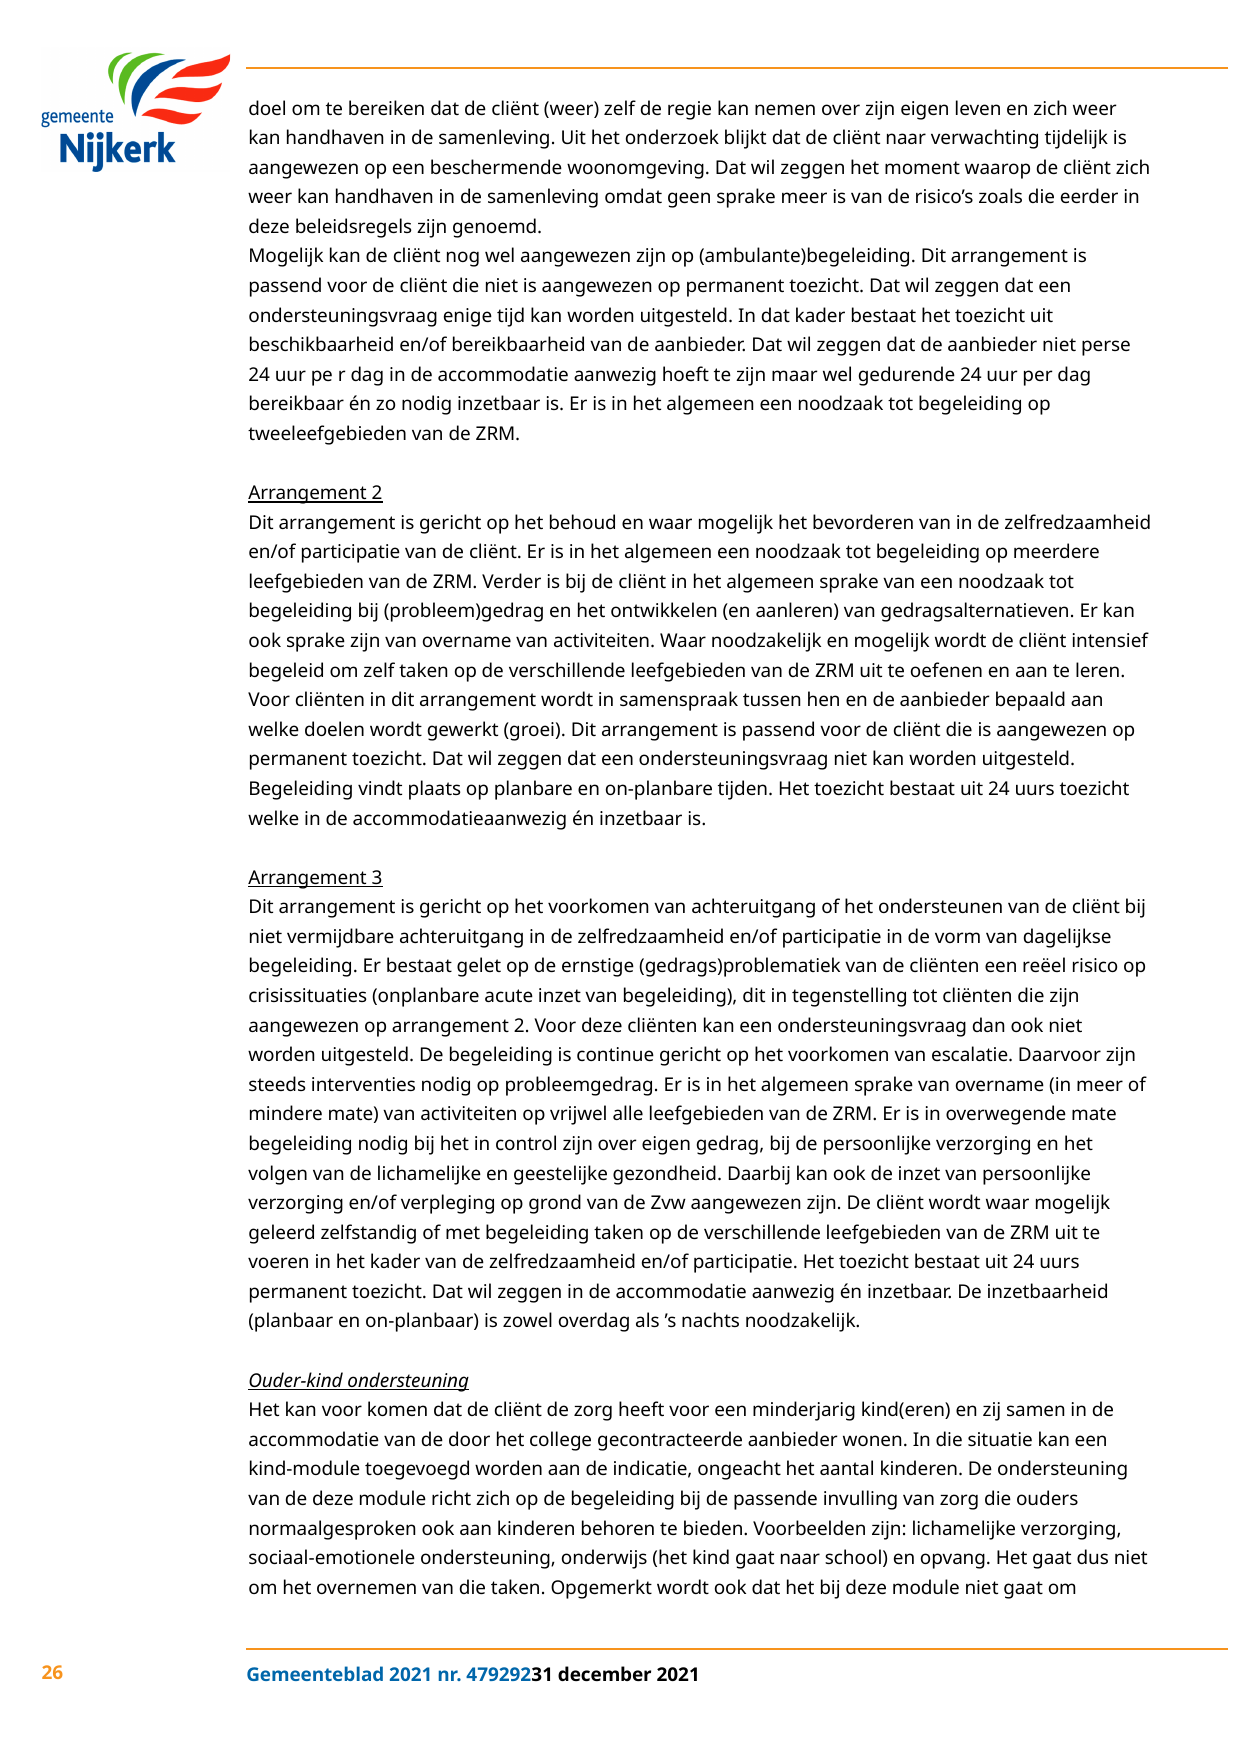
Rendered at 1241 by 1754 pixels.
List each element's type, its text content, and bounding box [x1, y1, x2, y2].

text Arrangement 2 [248, 479, 1152, 505]
text Dit arrangement is gericht op het voorkomen van achteruitgang of het ondersteunen van de cliënt bij niet vermijdbare achteruitgang in de zelfredzaamheid en/of participatie in de vorm van dagelijkse begeleiding. Er bestaat gelet op de ernstige (gedrags)problematiek van de cliënten een reëel risico op crisissituaties (onplanbare acute inzet van begeleiding), dit in tegenstelling tot cliënten die zijn aangewezen op arrangement 2. Voor deze cliënten kan een ondersteuningsvraag dan ook niet worden uitgesteld. De begeleiding is continue gericht op het voorkomen van escalatie. Daarvoor zijn steeds interventies nodig op probleemgedrag. Er is in het algemeen sprake van overname (in meer of mindere mate) van activiteiten op vrijwel alle leefgebieden van de ZRM. Er is in overwegende mate begeleiding nodig bij het in control zijn over eigen gedrag, bij de persoonlijke verzorging en het volgen van de lichamelijke en geestelijke gezondheid. Daarbij kan ook de inzet van persoonlijke verzorging en/of verpleging op grond van de Zvw aangewezen zijn. De cliënt wordt waar mogelijk geleerd zelfstandig of met begeleiding taken op de verschillende leefgebieden van de ZRM uit te voeren in het kader van de zelfredzaamheid en/of participatie. Het toezicht bestaat uit 24 uurs permanent toezicht. Dat wil zeggen in de accommodatie aanwezig én inzetbaar. De inzetbaarheid (planbaar en on-planbaar) is zowel overdag als ’s nachts noodzakelijk. [248, 893, 1152, 1333]
text Mogelijk kan de cliënt nog wel aangewezen zijn op (ambulante)begeleiding. Dit arrangement is passend voor de cliënt die niet is aangewezen op permanent toezicht. Dat wil zeggen dat een ondersteuningsvraag enige tijd kan worden uitgesteld. In dat kader bestaat het toezicht uit beschikbaarheid en/of bereikbaarheid van de aanbieder. Dat wil zeggen dat de aanbieder niet perse 24 uur pe r dag in de accommodatie aanwezig hoeft te zijn maar wel gedurende 24 uur per dag bereikbaar én zo nodig inzetbaar is. Er is in het algemeen een noodzaak tot begeleiding op tweeleefgebieden van de ZRM. [248, 243, 1152, 446]
text Arrangement 3 [248, 864, 1152, 890]
text Ouder-kind ondersteuning [248, 1367, 1152, 1393]
text doel om te bereiken dat de cliënt (weer) zelf de regie kan nemen over zijn eigen leven en zich weer kan handhaven in de samenleving. Uit het onderzoek blijkt dat de cliënt naar verwachting tijdelijk is aangewezen op een beschermende woonomgeving. Dat wil zeggen het moment waarop de cliënt zich weer kan handhaven in de samenleving omdat geen sprake meer is van de risico’s zoals die eerder in deze beleidsregels zijn genoemd. [248, 95, 1152, 239]
picture [41, 47, 231, 172]
text Dit arrangement is gericht op het behoud en waar mogelijk het bevorderen van in de zelfredzaamheid en/of participatie van de cliënt. Er is in het algemeen een noodzaak tot begeleiding op meerdere leefgebieden van de ZRM. Verder is bij de cliënt in het algemeen sprake van een noodzaak tot begeleiding bij (probleem)gedrag en het ontwikkelen (en aanleren) van gedragsalternatieven. Er kan ook sprake zijn van overname van activiteiten. Waar noodzakelijk en mogelijk wordt de cliënt intensief begeleid om zelf taken op de verschillende leefgebieden van de ZRM uit te oefenen en aan te leren. Voor cliënten in dit arrangement wordt in samenspraak tussen hen en de aanbieder bepaald aan welke doelen wordt gewerkt (groei). Dit arrangement is passend voor de cliënt die is aangewezen op permanent toezicht. Dat wil zeggen dat een ondersteuningsvraag niet kan worden uitgesteld. Begeleiding vindt plaats op planbare en on-planbare tijden. Het toezicht bestaat uit 24 uurs toezicht welke in de accommodatieaanwezig én inzetbaar is. [248, 509, 1152, 831]
text Het kan voor komen dat de cliënt de zorg heeft voor een minderjarig kind(eren) en zij samen in de accommodatie van de door het college gecontracteerde aanbieder wonen. In die situatie kan een kind-module toegevoegd worden aan de indicatie, ongeacht het aantal kinderen. De ondersteuning van de deze module richt zich op de begeleiding bij de passende invulling van zorg die ouders normaalgesproken ook aan kinderen behoren te bieden. Voorbeelden zijn: lichamelijke verzorging, sociaal-emotionele ondersteuning, onderwijs (het kind gaat naar school) en opvang. Het gaat dus niet om het overnemen van die taken. Opgemerkt wordt ook dat het bij deze module niet gaat om [248, 1396, 1152, 1600]
